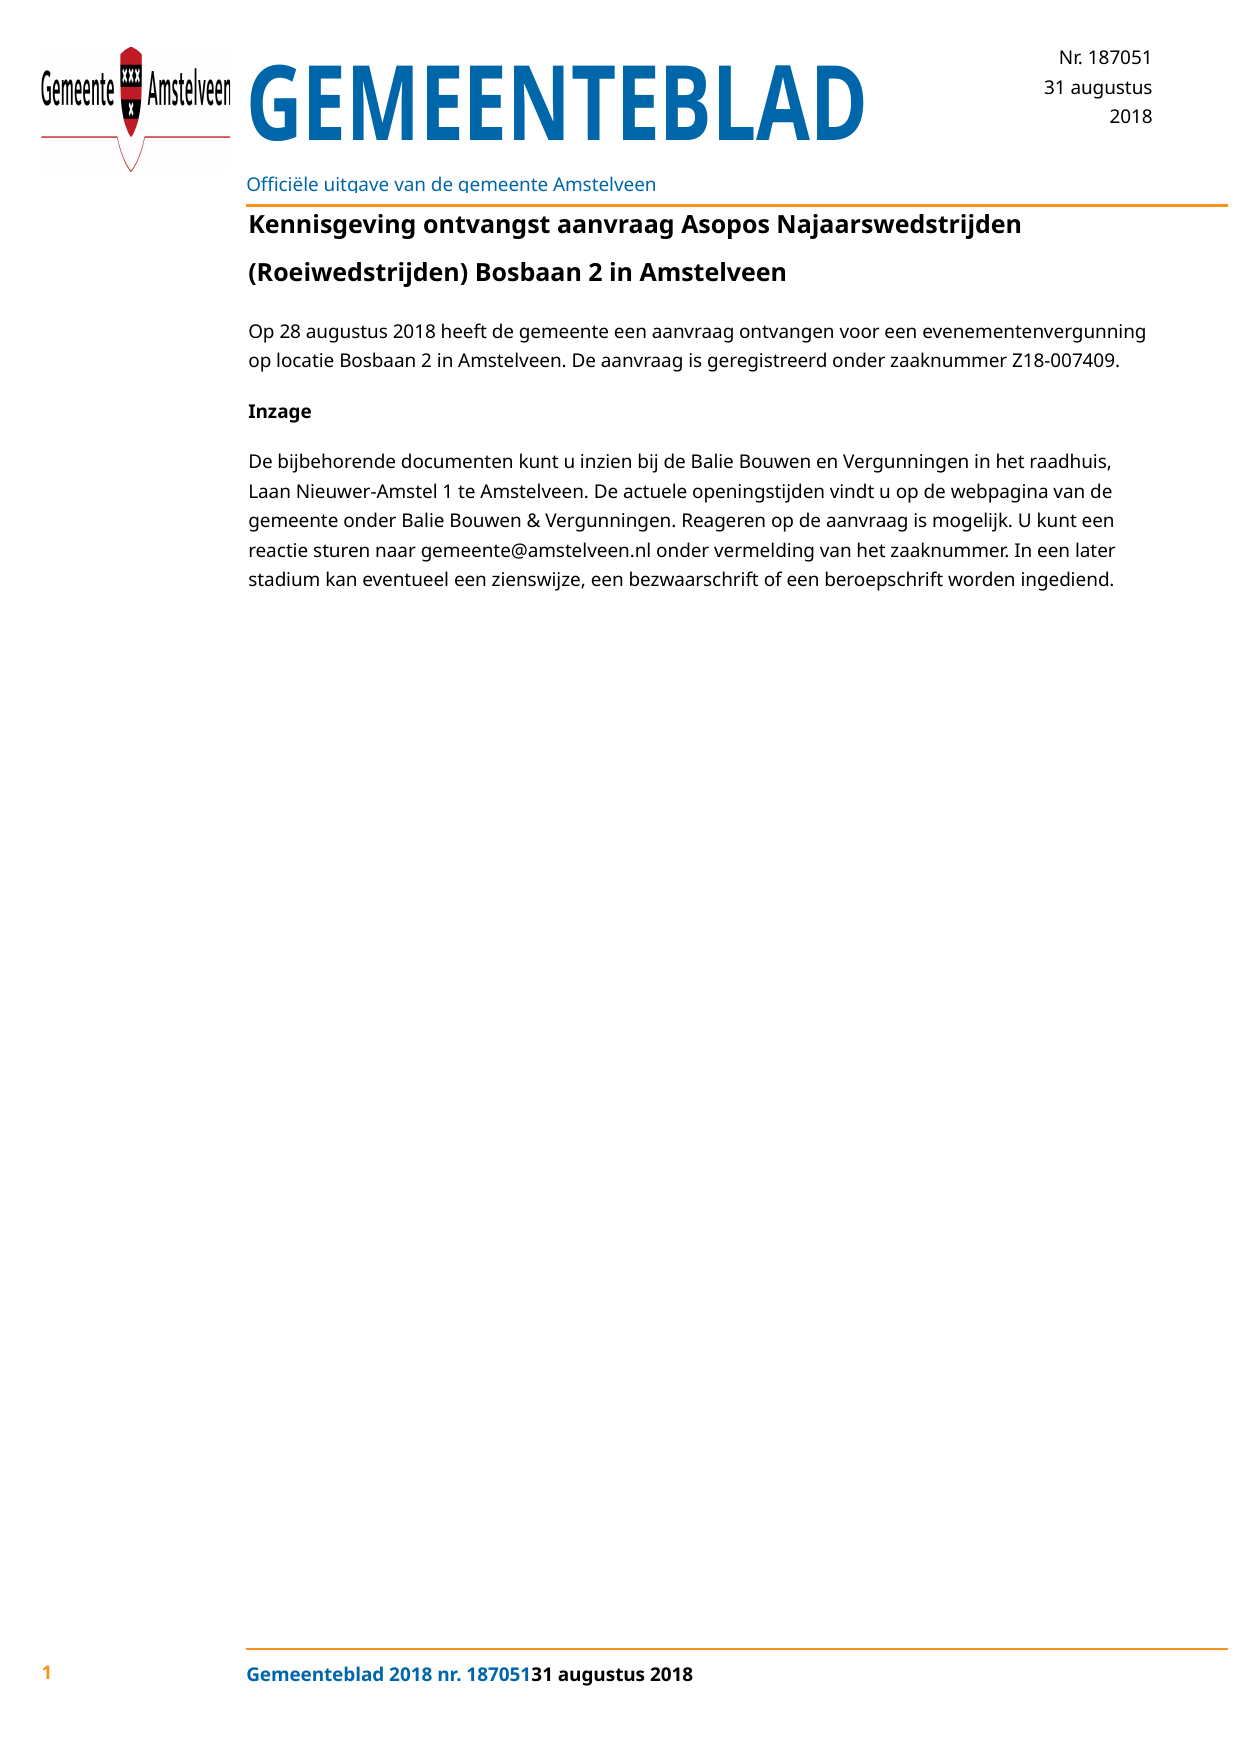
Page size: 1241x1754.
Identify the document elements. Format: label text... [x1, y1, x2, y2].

picture [41, 47, 231, 172]
text De bijbehorende documenten kunt u inzien bij de Balie Bouwen en Vergunningen in het raadhuis, Laan Nieuwer-Amstel 1 te Amstelveen. De actuele openingstijden vindt u op de webpagina van de gemeente onder Balie Bouwen & Vergunningen. Reageren op de aanvraag is mogelijk. U kunt een reactie sturen naar gemeente@amstelveen.nl onder vermelding van het zaaknummer. In een later stadium kan eventueel een zienswijze, een bezwaarschrift of een beroepschrift worden ingediend. [248, 448, 1152, 592]
text Op 28 augustus 2018 heeft de gemeente een aanvraag ontvangen voor een evenementenvergunning op locatie Bosbaan 2 in Amstelveen. De aanvraag is geregistreerd onder zaaknummer Z18-007409. [248, 318, 1152, 373]
text Inzage [248, 398, 1152, 424]
text Kennisgeving ontvangst aanvraag Asopos Najaarswedstrijden (Roeiwedstrijden) Bosbaan 2 in Amstelveen [248, 207, 1152, 288]
